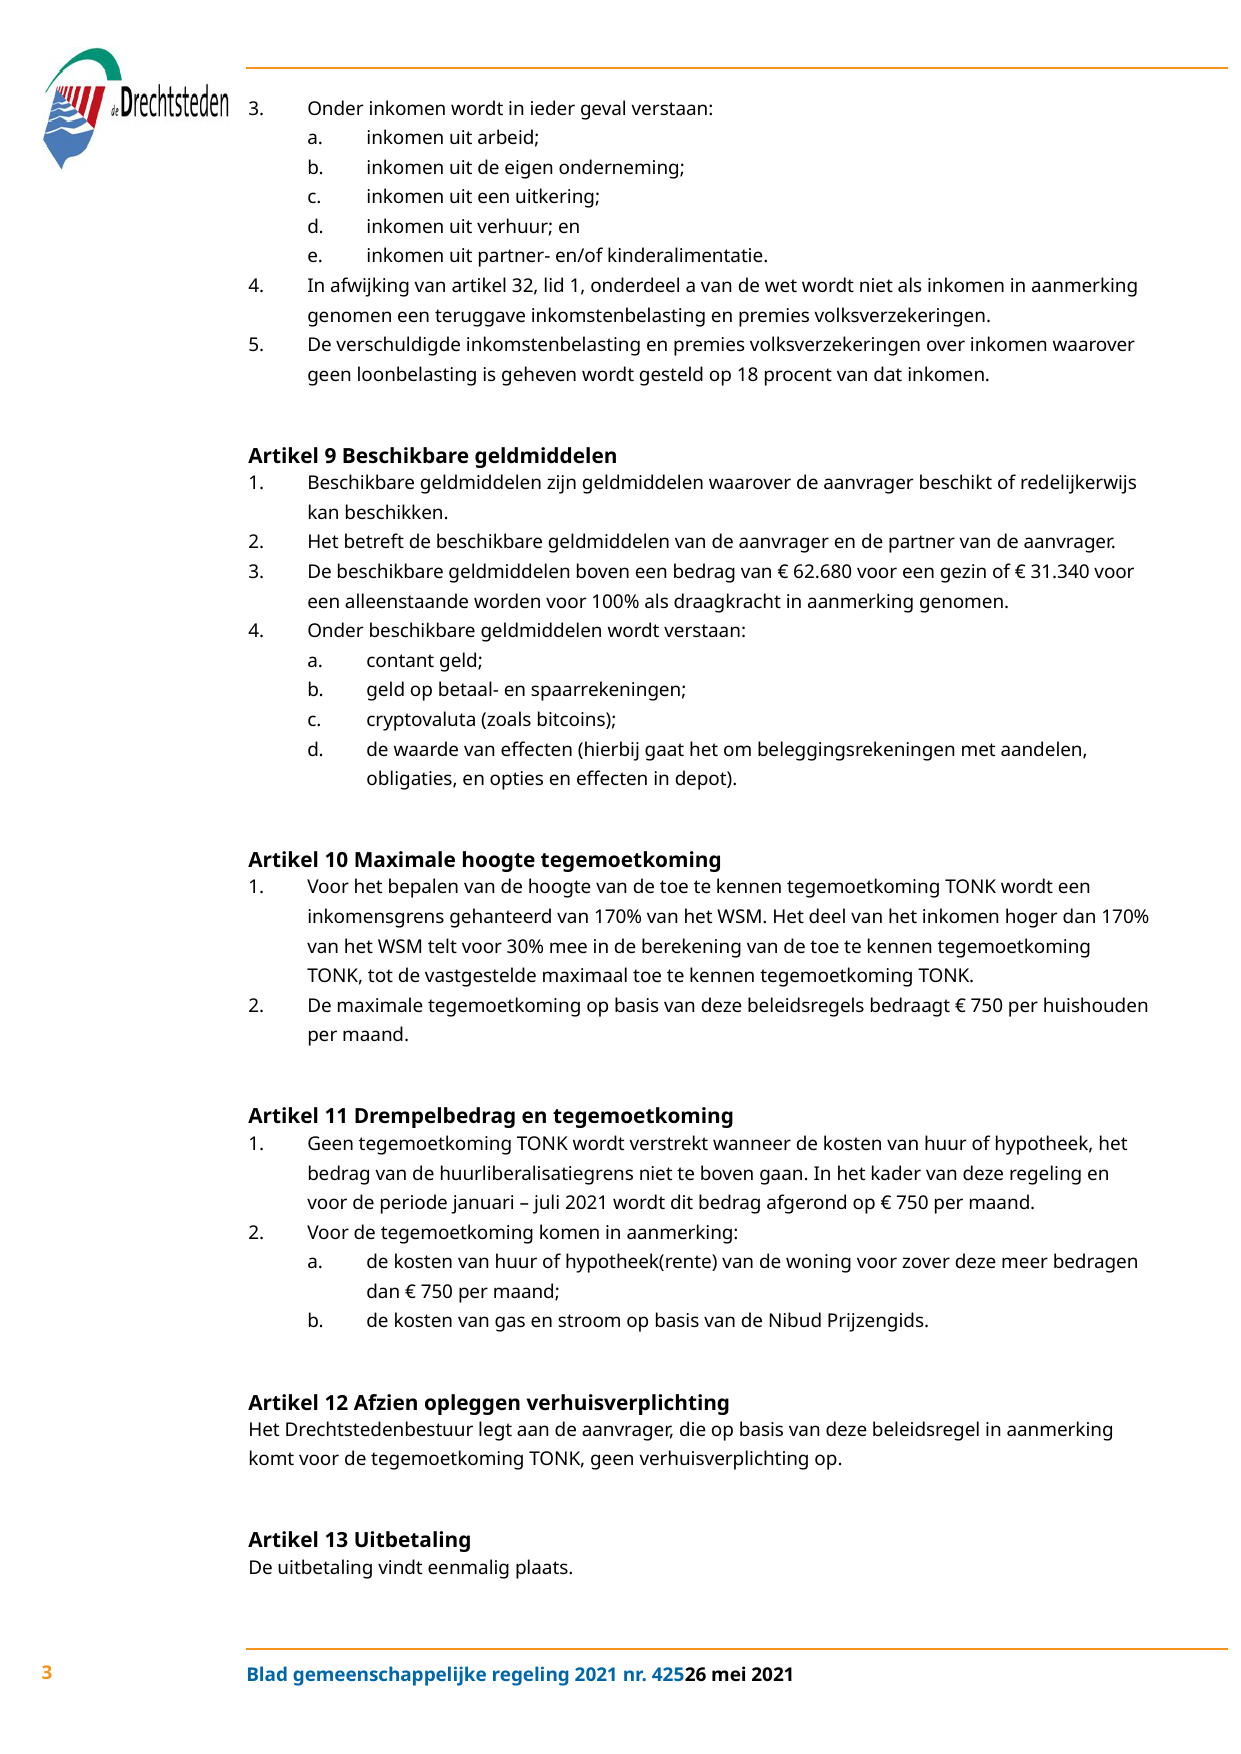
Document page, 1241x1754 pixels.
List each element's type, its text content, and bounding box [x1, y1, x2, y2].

text Artikel 13 Uitbetaling [248, 1526, 1152, 1554]
list inkomen uit arbeid; [307, 124, 1152, 150]
list inkomen uit partner- en/of kinderalimentatie. [307, 243, 1152, 268]
list De beschikbare geldmiddelen boven een bedrag van € 62.680 voor een gezin of € 31.340 voor een alleenstaande worden voor 100% als draagkracht in aanmerking genomen. [248, 558, 1152, 613]
text Artikel 12 Afzien opleggen verhuisverplichting [248, 1388, 1152, 1416]
text Artikel 10 Maximale hoogte tegemoetkoming [248, 845, 1152, 874]
list geld op betaal- en spaarrekeningen; [307, 677, 1152, 702]
list de kosten van gas en stroom op basis van de Nibud Prijzengids. [307, 1308, 1152, 1333]
list Voor het bepalen van de hoogte van de toe te kennen tegemoetkoming TONK wordt een inkomensgrens gehanteerd van 170% van het WSM. Het deel van het inkomen hoger dan 170% van het WSM telt voor 30% mee in de berekening van de toe te kennen tegemoetkoming TONK, tot de vastgestelde maximaal toe te kennen tegemoetkoming TONK. [248, 874, 1152, 988]
list de kosten van huur of hypotheek(rente) van de woning voor zover deze meer bedragen dan € 750 per maand; [307, 1248, 1152, 1304]
text De uitbetaling vindt eenmalig plaats. [248, 1554, 1152, 1580]
list cryptovaluta (zoals bitcoins); [307, 706, 1152, 732]
list Het betreft de beschikbare geldmiddelen van de aanvrager en de partner van de aanvrager. [248, 529, 1152, 554]
list De maximale tegemoetkoming op basis van deze beleidsregels bedraagt € 750 per huishouden per maand. [248, 992, 1152, 1047]
list de waarde van effecten (hierbij gaat het om beleggingsrekeningen met aandelen, obligaties, en opties en effecten in depot). [307, 736, 1152, 791]
list Onder inkomen wordt in ieder geval verstaan: [248, 95, 1152, 121]
list Voor de tegemoetkoming komen in aanmerking: [248, 1219, 1152, 1244]
list In afwijking van artikel 32, lid 1, onderdeel a van de wet wordt niet als inkomen in aanmerking genomen een teruggave inkomstenbelasting en premies volksverzekeringen. [248, 272, 1152, 328]
list inkomen uit verhuur; en [307, 213, 1152, 239]
list De verschuldigde inkomstenbelasting en premies volksverzekeringen over inkomen waarover geen loonbelasting is geheven wordt gesteld op 18 procent van dat inkomen. [248, 331, 1152, 387]
list Geen tegemoetkoming TONK wordt verstrekt wanneer de kosten van huur of hypotheek, het bedrag van de huurliberalisatiegrens niet te boven gaan. In het kader van deze regeling en voor de periode januari – juli 2021 wordt dit bedrag afgerond op € 750 per maand. [248, 1130, 1152, 1215]
list inkomen uit een uitkering; [307, 183, 1152, 209]
text Artikel 9 Beschikbare geldmiddelen [248, 441, 1152, 469]
list Beschikbare geldmiddelen zijn geldmiddelen waarover de aanvrager beschikt of redelijkerwijs kan beschikken. [248, 469, 1152, 525]
list inkomen uit de eigen onderneming; [307, 154, 1152, 180]
list contant geld; [307, 647, 1152, 673]
text Het Drechtstedenbestuur legt aan de aanvrager, die op basis van deze beleidsregel in aanmerking komt voor de tegemoetkoming TONK, geen verhuisverplichting op. [248, 1416, 1152, 1471]
picture [41, 47, 231, 172]
text Artikel 11 Drempelbedrag en tegemoetkoming [248, 1102, 1152, 1130]
list Onder beschikbare geldmiddelen wordt verstaan: [248, 617, 1152, 643]
